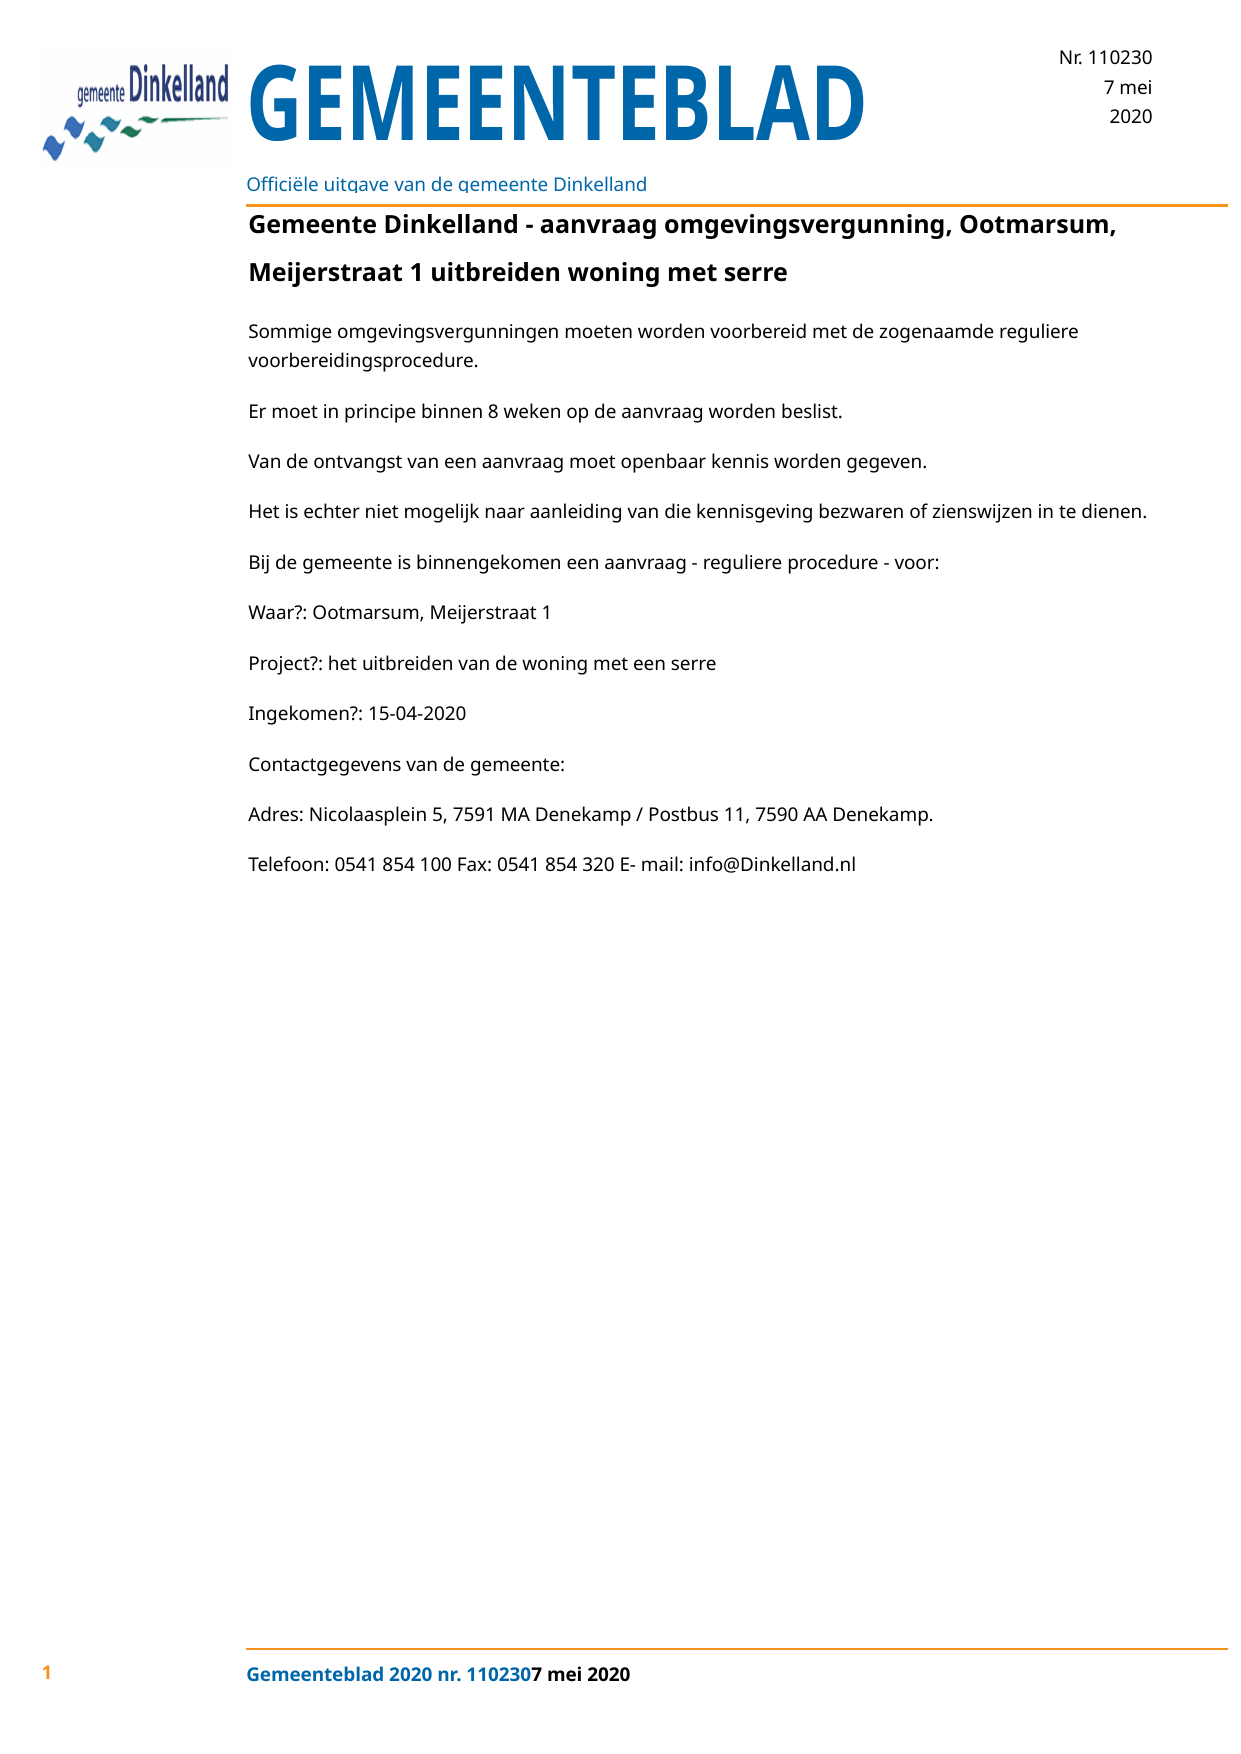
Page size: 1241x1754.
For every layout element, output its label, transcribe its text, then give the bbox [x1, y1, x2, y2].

text Het is echter niet mogelijk naar aanleiding van die kennisgeving bezwaren of zienswijzen in te dienen. [248, 499, 1152, 524]
text Contactgegevens van de gemeente: [248, 751, 1152, 777]
text Adres: Nicolaasplein 5, 7591 MA Denekamp / Postbus 11, 7590 AA Denekamp. [248, 801, 1152, 827]
text Telefoon: 0541 854 100 Fax: 0541 854 320 E- mail: info@Dinkelland.nl [248, 852, 1152, 877]
text Ingekomen?: 15-04-2020 [248, 700, 1152, 726]
text Van de ontvangst van een aanvraag moet openbaar kennis worden gegeven. [248, 448, 1152, 474]
picture [41, 47, 231, 172]
text Er moet in principe binnen 8 weken op de aanvraag worden beslist. [248, 398, 1152, 424]
text Bij de gemeente is binnengekomen een aanvraag - reguliere procedure - voor: [248, 549, 1152, 575]
text Sommige omgevingsvergunningen moeten worden voorbereid met de zogenaamde reguliere voorbereidingsprocedure. [248, 318, 1152, 373]
text Waar?: Ootmarsum, Meijerstraat 1 [248, 599, 1152, 625]
text Project?: het uitbreiden van de woning met een serre [248, 650, 1152, 676]
text Gemeente Dinkelland - aanvraag omgevingsvergunning, Ootmarsum, Meijerstraat 1 uitbreiden woning met serre [248, 207, 1152, 288]
